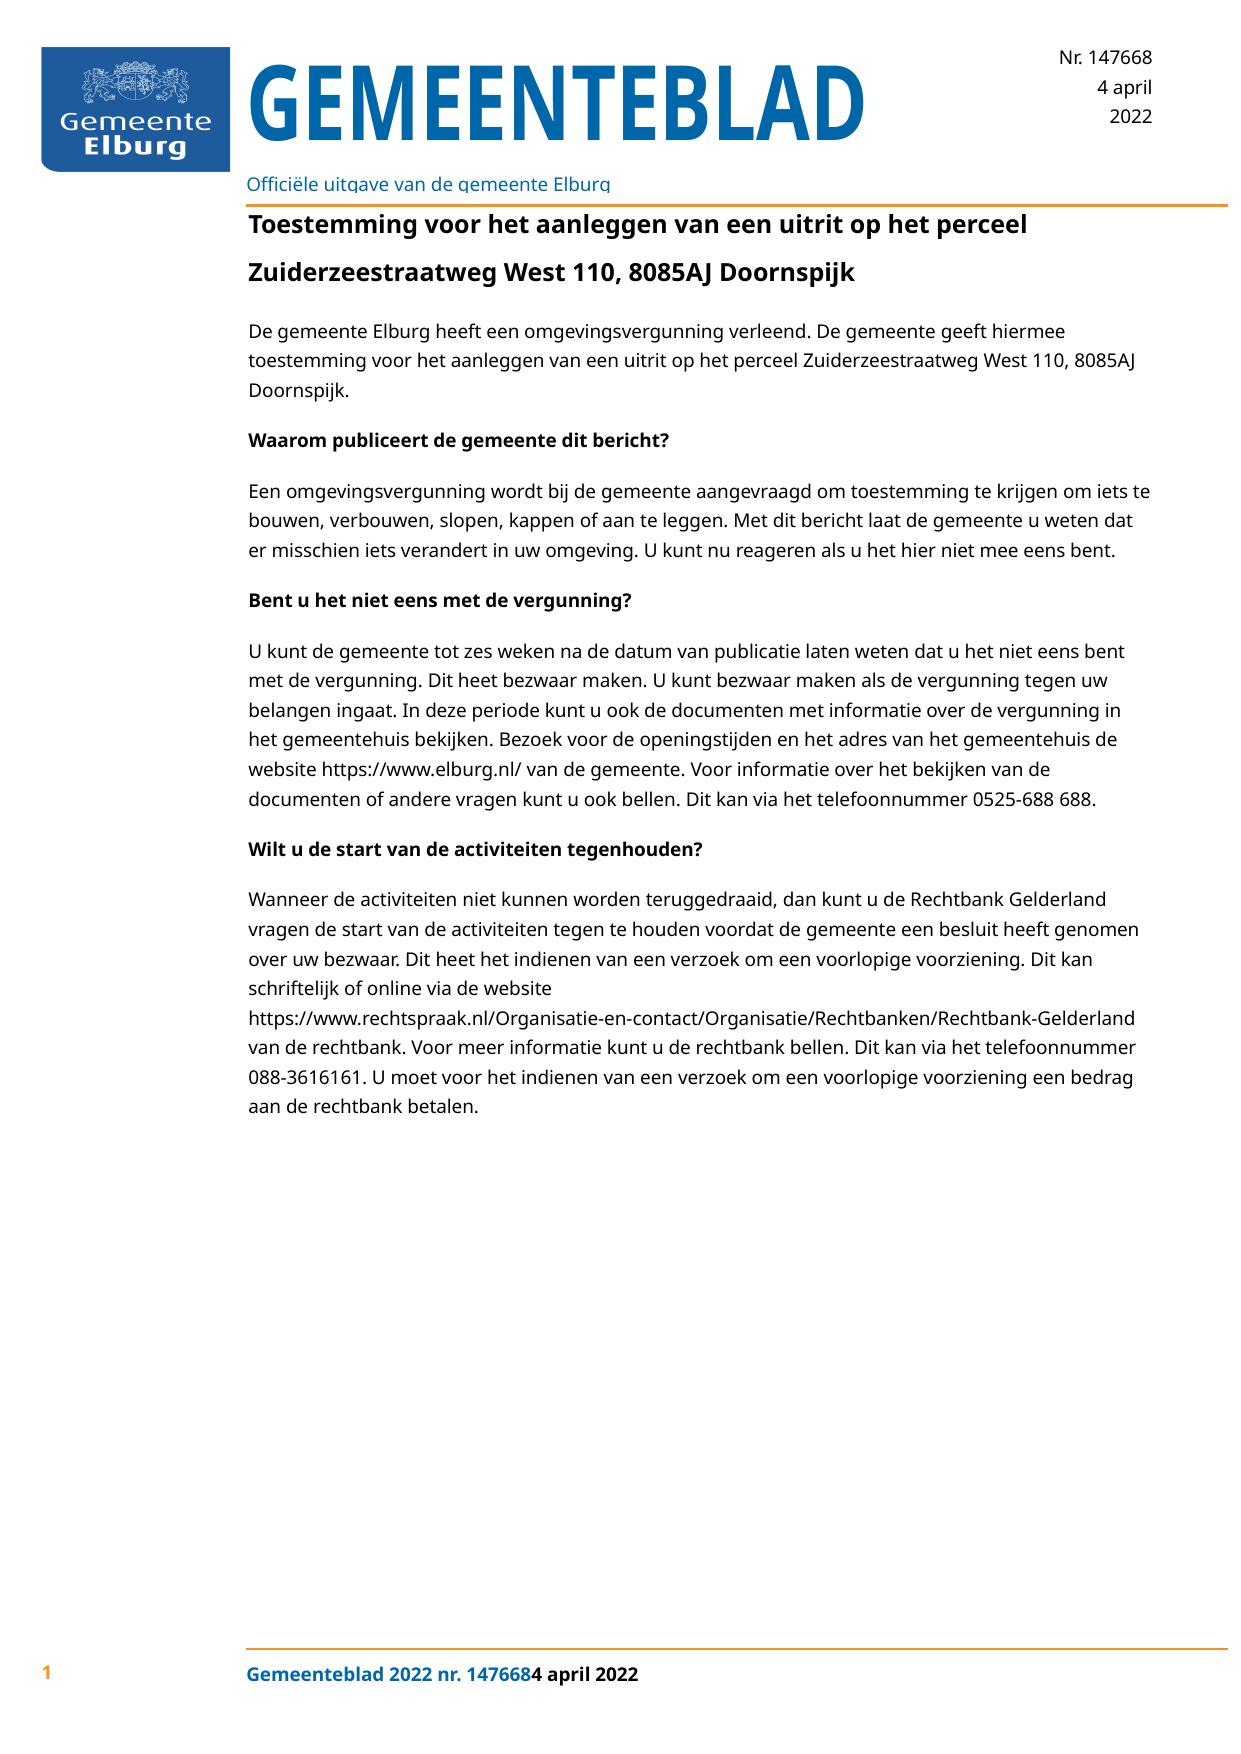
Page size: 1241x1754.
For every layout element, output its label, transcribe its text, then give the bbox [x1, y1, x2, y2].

text Bent u het niet eens met de vergunning? [248, 587, 1152, 613]
text De gemeente Elburg heeft een omgevingsvergunning verleend. De gemeente geeft hiermee toestemming voor het aanleggen van een uitrit op het perceel Zuiderzeestraatweg West 110, 8085AJ Doornspijk. [248, 318, 1152, 403]
text Wilt u de start van de activiteiten tegenhouden? [248, 836, 1152, 862]
text Toestemming voor het aanleggen van een uitrit op het perceel Zuiderzeestraatweg West 110, 8085AJ Doornspijk [248, 207, 1152, 288]
text Een omgevingsvergunning wordt bij de gemeente aangevraagd om toestemming te krijgen om iets te bouwen, verbouwen, slopen, kappen of aan te leggen. Met dit bericht laat de gemeente u weten dat er misschien iets verandert in uw omgeving. U kunt nu reageren als u het hier niet mee eens bent. [248, 478, 1152, 563]
text Waarom publiceert de gemeente dit bericht? [248, 427, 1152, 453]
text Wanneer de activiteiten niet kunnen worden teruggedraaid, dan kunt u de Rechtbank Gelderland vragen de start van de activiteiten tegen te houden voordat de gemeente een besluit heeft genomen over uw bezwaar. Dit heet het indienen van een verzoek om een voorlopige voorziening. Dit kan schriftelijk of online via de website https://www.rechtspraak.nl/Organisatie-en-contact/Organisatie/Rechtbanken/Rechtbank-Gelderland van de rechtbank. Voor meer informatie kunt u de rechtbank bellen. Dit kan via het telefoonnummer 088-3616161. U moet voor het indienen van een verzoek om een voorlopige voorziening een bedrag aan de rechtbank betalen. [248, 887, 1152, 1119]
picture [41, 47, 231, 172]
text U kunt de gemeente tot zes weken na de datum van publicatie laten weten dat u het niet eens bent met de vergunning. Dit heet bezwaar maken. U kunt bezwaar maken als de vergunning tegen uw belangen ingaat. In deze periode kunt u ook de documenten met informatie over de vergunning in het gemeentehuis bekijken. Bezoek voor de openingstijden en het adres van het gemeentehuis de website https://www.elburg.nl/ van de gemeente. Voor informatie over het bekijken van de documenten of andere vragen kunt u ook bellen. Dit kan via het telefoonnummer 0525-688 688. [248, 638, 1152, 812]
